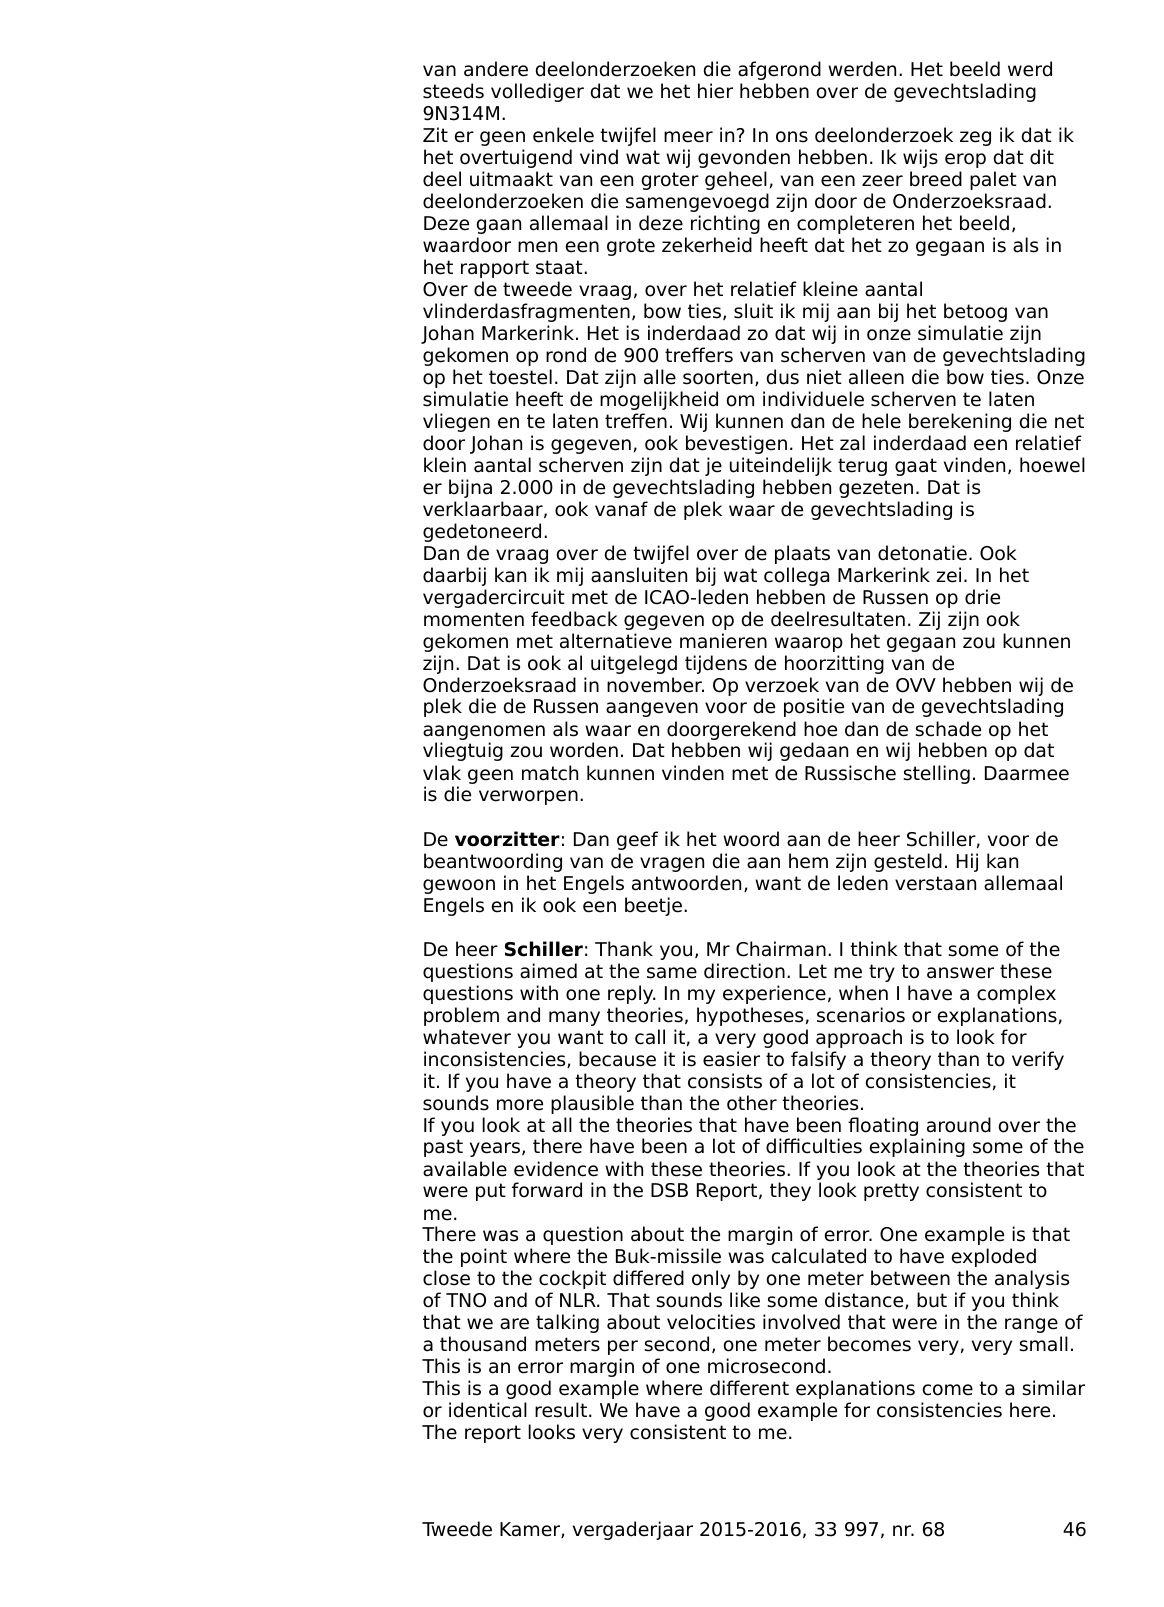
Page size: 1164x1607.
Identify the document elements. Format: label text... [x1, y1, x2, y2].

text De voorzitter: Dan geef ik het woord aan de heer Schiller, voor de beantwoording van de vragen die aan hem zijn gesteld. Hij kan gewoon in het Engels antwoorden, want de leden verstaan allemaal Engels en ik ook een beetje. [422, 828, 1087, 916]
text There was a question about the margin of error. One example is that the point where the Buk-missile was calculated to have exploded close to the cockpit differed only by one meter between the analysis of TNO and of NLR. That sounds like some distance, but if you think that we are talking about velocities involved that were in the range of a thousand meters per second, one meter becomes very, very small. This is an error margin of one microsecond. [422, 1224, 1087, 1378]
text Over de tweede vraag, over het relatief kleine aantal vlinderdasfragmenten, bow ties, sluit ik mij aan bij het betoog van Johan Markerink. Het is inderdaad zo dat wij in onze simulatie zijn gekomen op rond de 900 treffers van scherven van de gevechtslading op het toestel. Dat zijn alle soorten, dus niet alleen die bow ties. Onze simulatie heeft de mogelijkheid om individuele scherven te laten vliegen en te laten treffen. Wij kunnen dan de hele berekening die net door Johan is gegeven, ook bevestigen. Het zal inderdaad een relatief klein aantal scherven zijn dat je uiteindelijk terug gaat vinden, hoewel er bijna 2.000 in de gevechtslading hebben gezeten. Dat is verklaarbaar, ook vanaf de plek waar de gevechtslading is gedetoneerd. [422, 279, 1087, 543]
text Zit er geen enkele twijfel meer in? In ons deelonderzoek zeg ik dat ik het overtuigend vind wat wij gevonden hebben. Ik wijs erop dat dit deel uitmaakt van een groter geheel, van een zeer breed palet van deelonderzoeken die samengevoegd zijn door de Onderzoeksraad. Deze gaan allemaal in deze richting en completeren het beeld, waardoor men een grote zekerheid heeft dat het zo gegaan is als in het rapport staat. [422, 125, 1087, 279]
text This is a good example where different explanations come to a similar or identical result. We have a good example for consistencies here. The report looks very consistent to me. [422, 1378, 1087, 1444]
text van andere deelonderzoeken die afgerond werden. Het beeld werd steeds vollediger dat we het hier hebben over de gevechtslading 9N314M. [422, 59, 1087, 125]
text If you look at all the theories that have been floating around over the past years, there have been a lot of difficulties explaining some of the available evidence with these theories. If you look at the theories that were put forward in the DSB Report, they look pretty consistent to me. [422, 1114, 1087, 1224]
text Dan de vraag over de twijfel over de plaats van detonatie. Ook daarbij kan ik mij aansluiten bij wat collega Markerink zei. In het vergadercircuit met de ICAO-leden hebben de Russen op drie momenten feedback gegeven op de deelresultaten. Zij zijn ook gekomen met alternatieve manieren waarop het gegaan zou kunnen zijn. Dat is ook al uitgelegd tijdens de hoorzitting van de Onderzoeksraad in november. Op verzoek van de OVV hebben wij de plek die de Russen aangeven voor de positie van de gevechtslading aangenomen als waar en doorgerekend hoe dan de schade op het vliegtuig zou worden. Dat hebben wij gedaan en wij hebben op dat vlak geen match kunnen vinden met de Russische stelling. Daarmee is die verworpen. [422, 543, 1087, 806]
text De heer Schiller: Thank you, Mr Chairman. I think that some of the questions aimed at the same direction. Let me try to answer these questions with one reply. In my experience, when I have a complex problem and many theories, hypotheses, scenarios or explanations, whatever you want to call it, a very good approach is to look for inconsistencies, because it is easier to falsify a theory than to verify it. If you have a theory that consists of a lot of consistencies, it sounds more plausible than the other theories. [422, 939, 1087, 1114]
